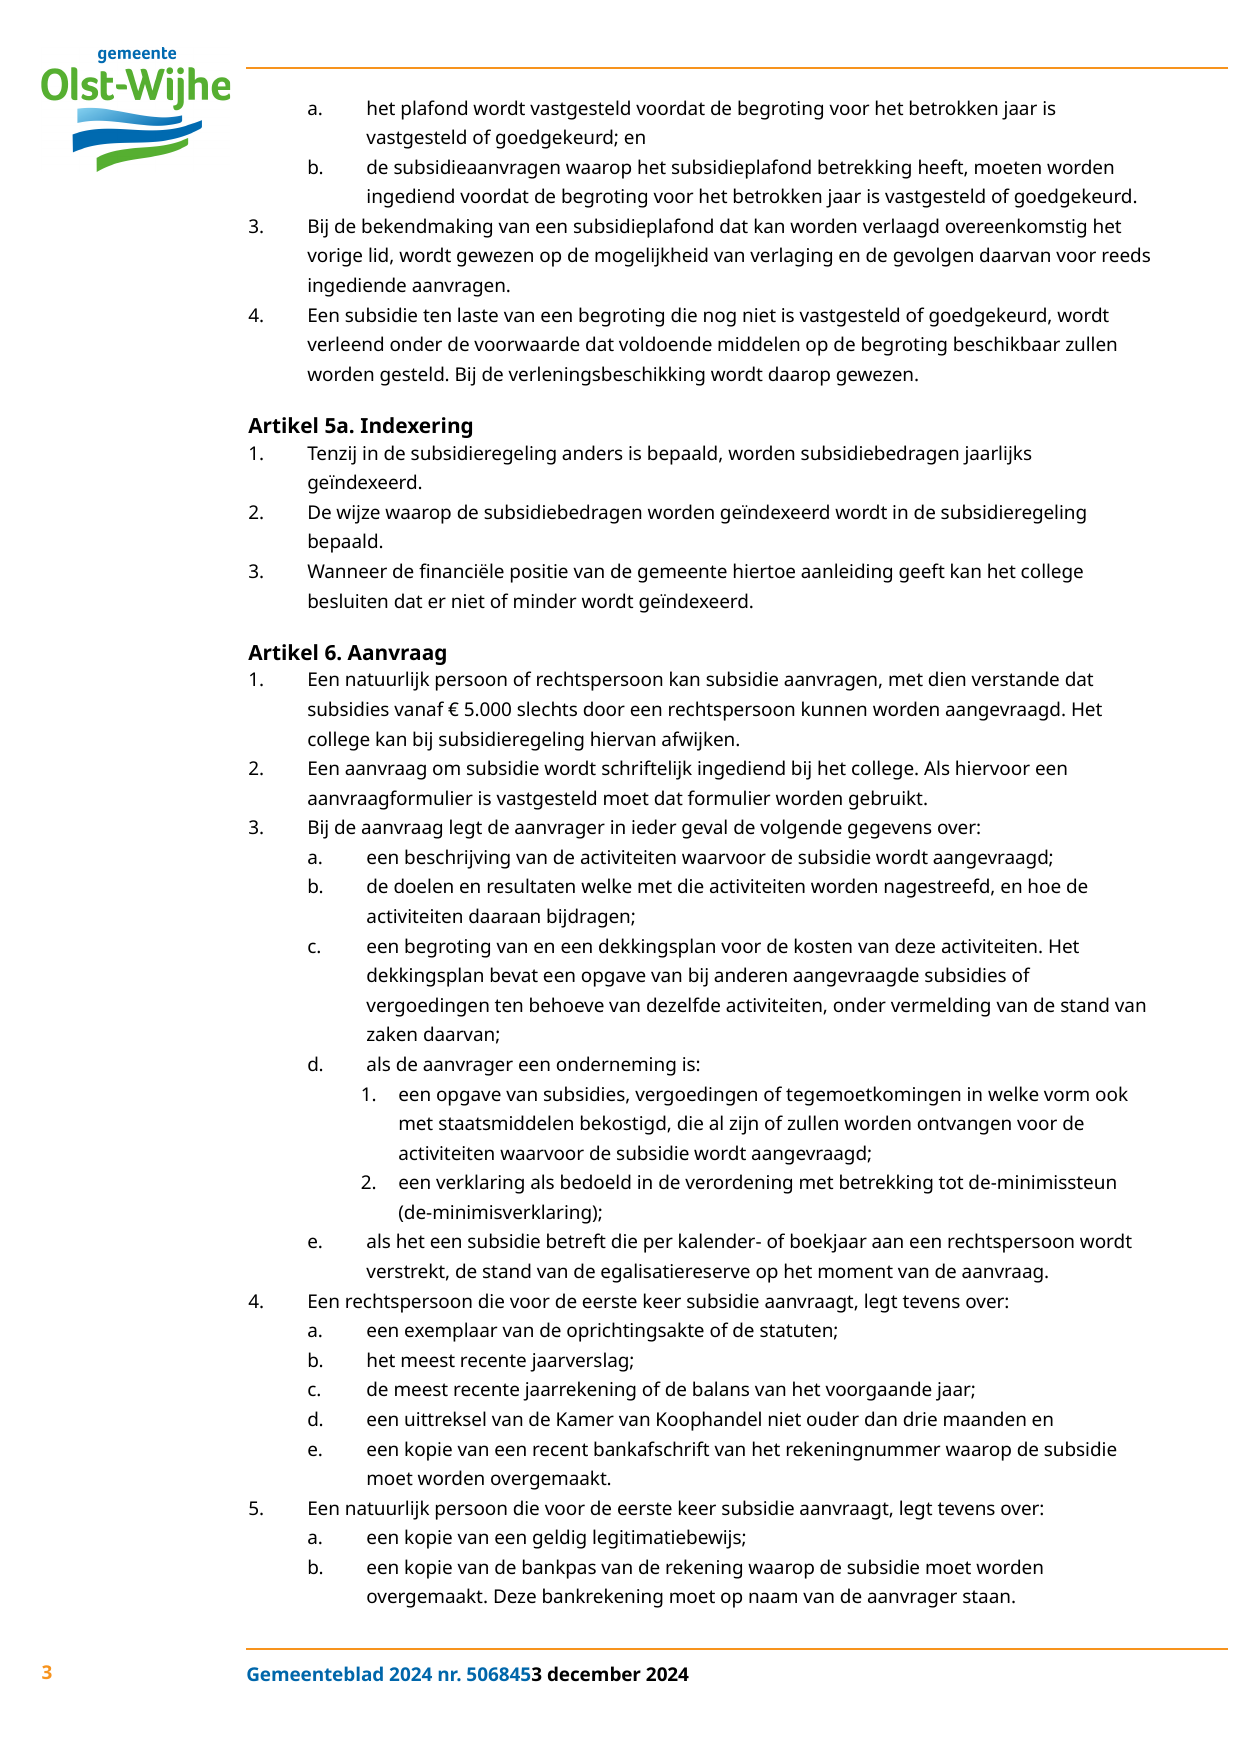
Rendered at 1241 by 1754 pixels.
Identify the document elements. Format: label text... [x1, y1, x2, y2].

list Een aanvraag om subsidie wordt schriftelijk ingediend bij het college. Als hiervoor een aanvraagformulier is vastgesteld moet dat formulier worden gebruikt. [248, 755, 1152, 811]
list de doelen en resultaten welke met die activiteiten worden nagestreefd, en hoe de activiteiten daaraan bijdragen; [307, 874, 1152, 929]
list de subsidieaanvragen waarop het subsidieplafond betrekking heeft, moeten worden ingediend voordat de begroting voor het betrokken jaar is vastgesteld of goedgekeurd. [307, 154, 1152, 209]
list Wanneer de financiële positie van de gemeente hiertoe aanleiding geeft kan het college besluiten dat er niet of minder wordt geïndexeerd. [248, 558, 1152, 613]
list Een rechtspersoon die voor de eerste keer subsidie aanvraagt, legt tevens over: [248, 1288, 1152, 1314]
list een kopie van een geldig legitimatiebewijs; [307, 1524, 1152, 1550]
list een kopie van een recent bankafschrift van het rekeningnummer waarop de subsidie moet worden overgemaakt. [307, 1436, 1152, 1491]
list Tenzij in de subsidieregeling anders is bepaald, worden subsidiebedragen jaarlijks geïndexeerd. [248, 440, 1152, 495]
list het plafond wordt vastgesteld voordat de begroting voor het betrokken jaar is vastgesteld of goedgekeurd; en [307, 95, 1152, 150]
list Een subsidie ten laste van een begroting die nog niet is vastgesteld of goedgekeurd, wordt verleend onder de voorwaarde dat voldoende middelen op de begroting beschikbaar zullen worden gesteld. Bij de verleningsbeschikking wordt daarop gewezen. [248, 302, 1152, 387]
list een begroting van en een dekkingsplan voor de kosten van deze activiteiten. Het dekkingsplan bevat een opgave van bij anderen aangevraagde subsidies of vergoedingen ten behoeve van dezelfde activiteiten, onder vermelding van de stand van zaken daarvan; [307, 933, 1152, 1047]
list een exemplaar van de oprichtingsakte of de statuten; [307, 1317, 1152, 1343]
list Een natuurlijk persoon die voor de eerste keer subsidie aanvraagt, legt tevens over: [248, 1495, 1152, 1521]
text Artikel 5a. Indexering [248, 411, 1152, 440]
list een uittreksel van de Kamer van Koophandel niet ouder dan drie maanden en [307, 1406, 1152, 1432]
list De wijze waarop de subsidiebedragen worden geïndexeerd wordt in de subsidieregeling bepaald. [248, 499, 1152, 554]
list als de aanvrager een onderneming is: [307, 1051, 1152, 1077]
list een kopie van de bankpas van de rekening waarop de subsidie moet worden overgemaakt. Deze bankrekening moet op naam van de aanvrager staan. [307, 1554, 1152, 1609]
list een beschrijving van de activiteiten waarvoor de subsidie wordt aangevraagd; [307, 844, 1152, 870]
list als het een subsidie betreft die per kalender- of boekjaar aan een rechtspersoon wordt verstrekt, de stand van de egalisatiereserve op het moment van de aanvraag. [307, 1229, 1152, 1284]
list een verklaring als bedoeld in de verordening met betrekking tot de-minimissteun (de-minimisverklaring); [361, 1169, 1152, 1225]
list de meest recente jaarrekening of de balans van het voorgaande jaar; [307, 1377, 1152, 1402]
list het meest recente jaarverslag; [307, 1347, 1152, 1373]
list Bij de aanvraag legt de aanvrager in ieder geval de volgende gegevens over: [248, 814, 1152, 840]
list Bij de bekendmaking van een subsidieplafond dat kan worden verlaagd overeenkomstig het vorige lid, wordt gewezen op de mogelijkheid van verlaging en de gevolgen daarvan voor reeds ingediende aanvragen. [248, 213, 1152, 298]
text Artikel 6. Aanvraag [248, 638, 1152, 667]
list Een natuurlijk persoon of rechtspersoon kan subsidie aanvragen, met dien verstande dat subsidies vanaf € 5.000 slechts door een rechtspersoon kunnen worden aangevraagd. Het college kan bij subsidieregeling hiervan afwijken. [248, 667, 1152, 752]
list een opgave van subsidies, vergoedingen of tegemoetkomingen in welke vorm ook met staatsmiddelen bekostigd, die al zijn of zullen worden ontvangen voor de activiteiten waarvoor de subsidie wordt aangevraagd; [361, 1081, 1152, 1166]
picture [41, 47, 231, 172]
